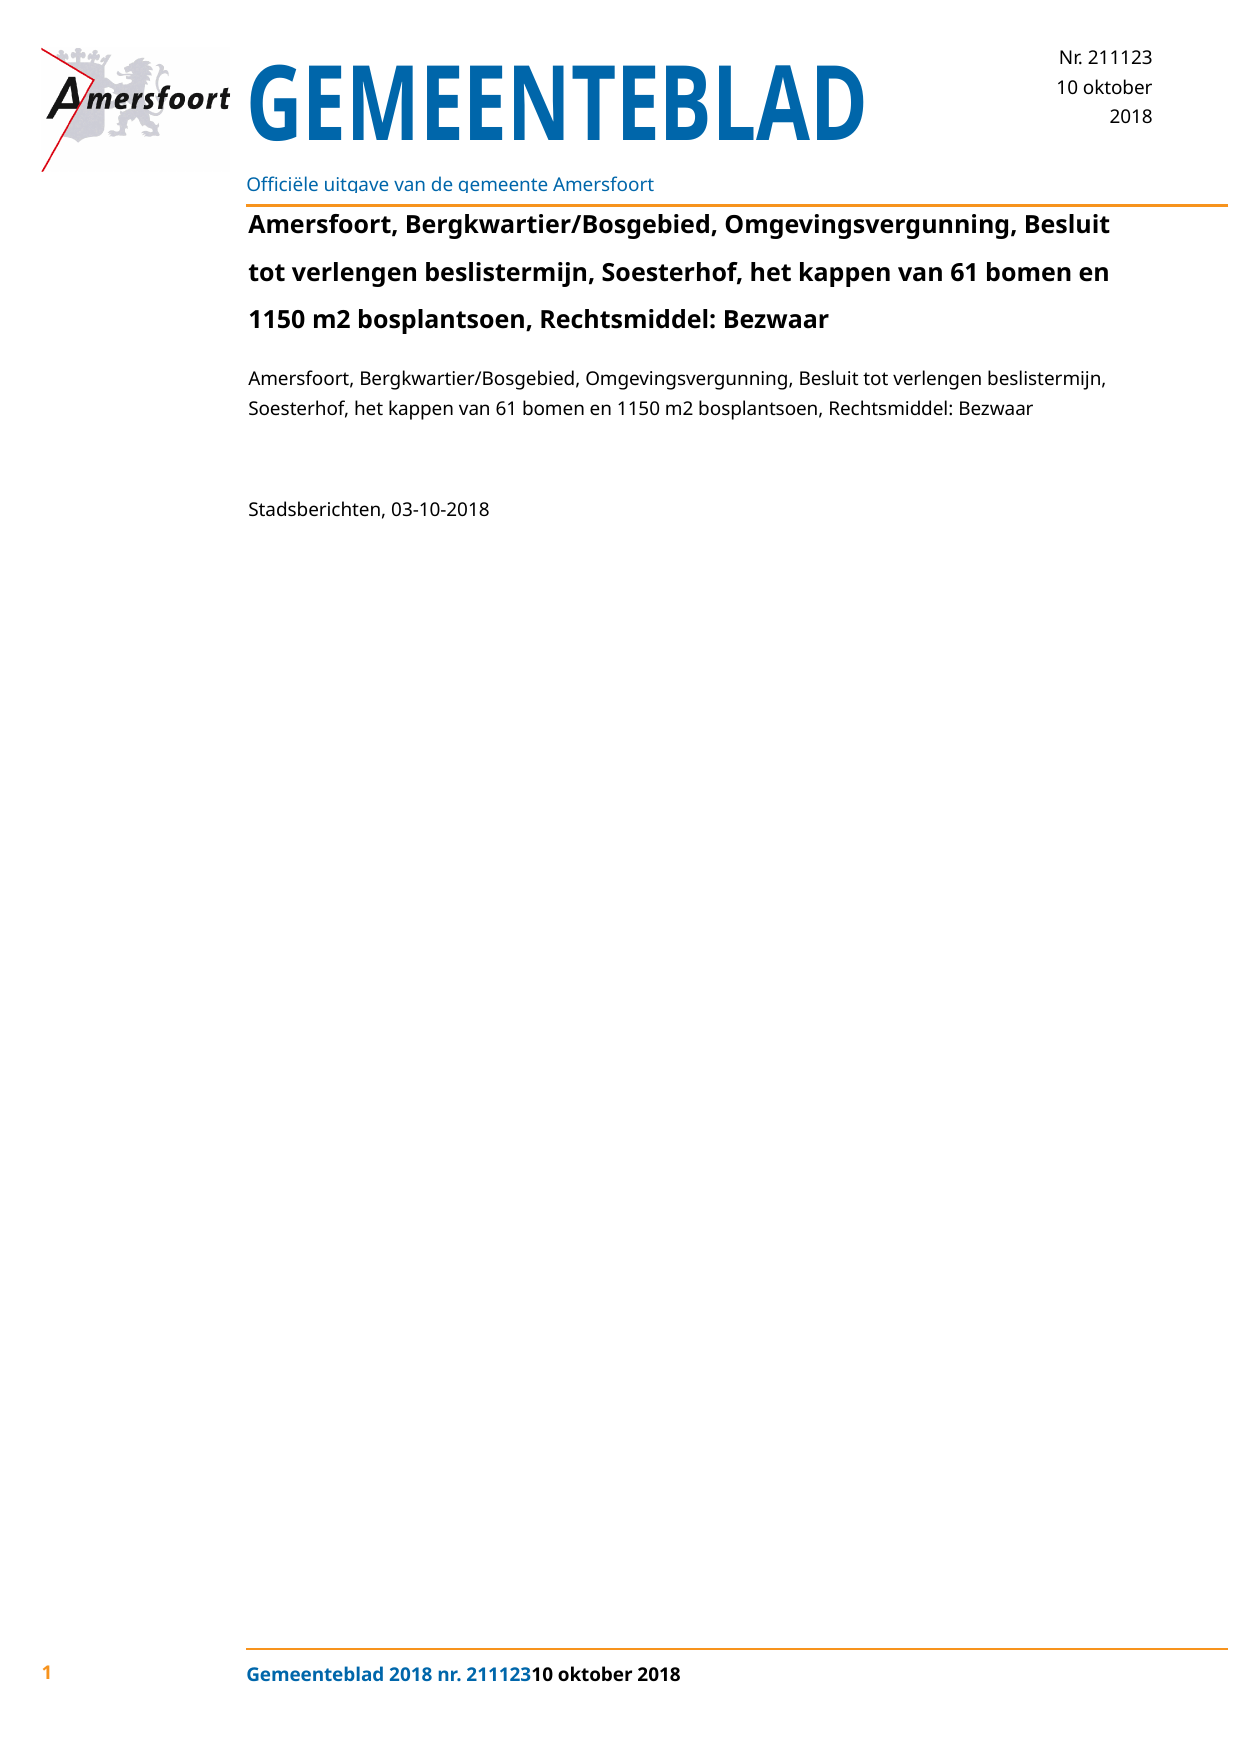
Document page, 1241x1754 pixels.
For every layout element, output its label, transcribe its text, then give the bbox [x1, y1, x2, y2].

picture [41, 47, 231, 172]
text Amersfoort, Bergkwartier/Bosgebied, Omgevingsvergunning, Besluit tot verlengen beslistermijn, Soesterhof, het kappen van 61 bomen en 1150 m2 bosplantsoen, Rechtsmiddel: Bezwaar [248, 207, 1152, 336]
text Stadsberichten, 03-10-2018 [248, 496, 1152, 522]
text Amersfoort, Bergkwartier/Bosgebied, Omgevingsvergunning, Besluit tot verlengen beslistermijn, Soesterhof, het kappen van 61 bomen en 1150 m2 bosplantsoen, Rechtsmiddel: Bezwaar [248, 366, 1152, 421]
